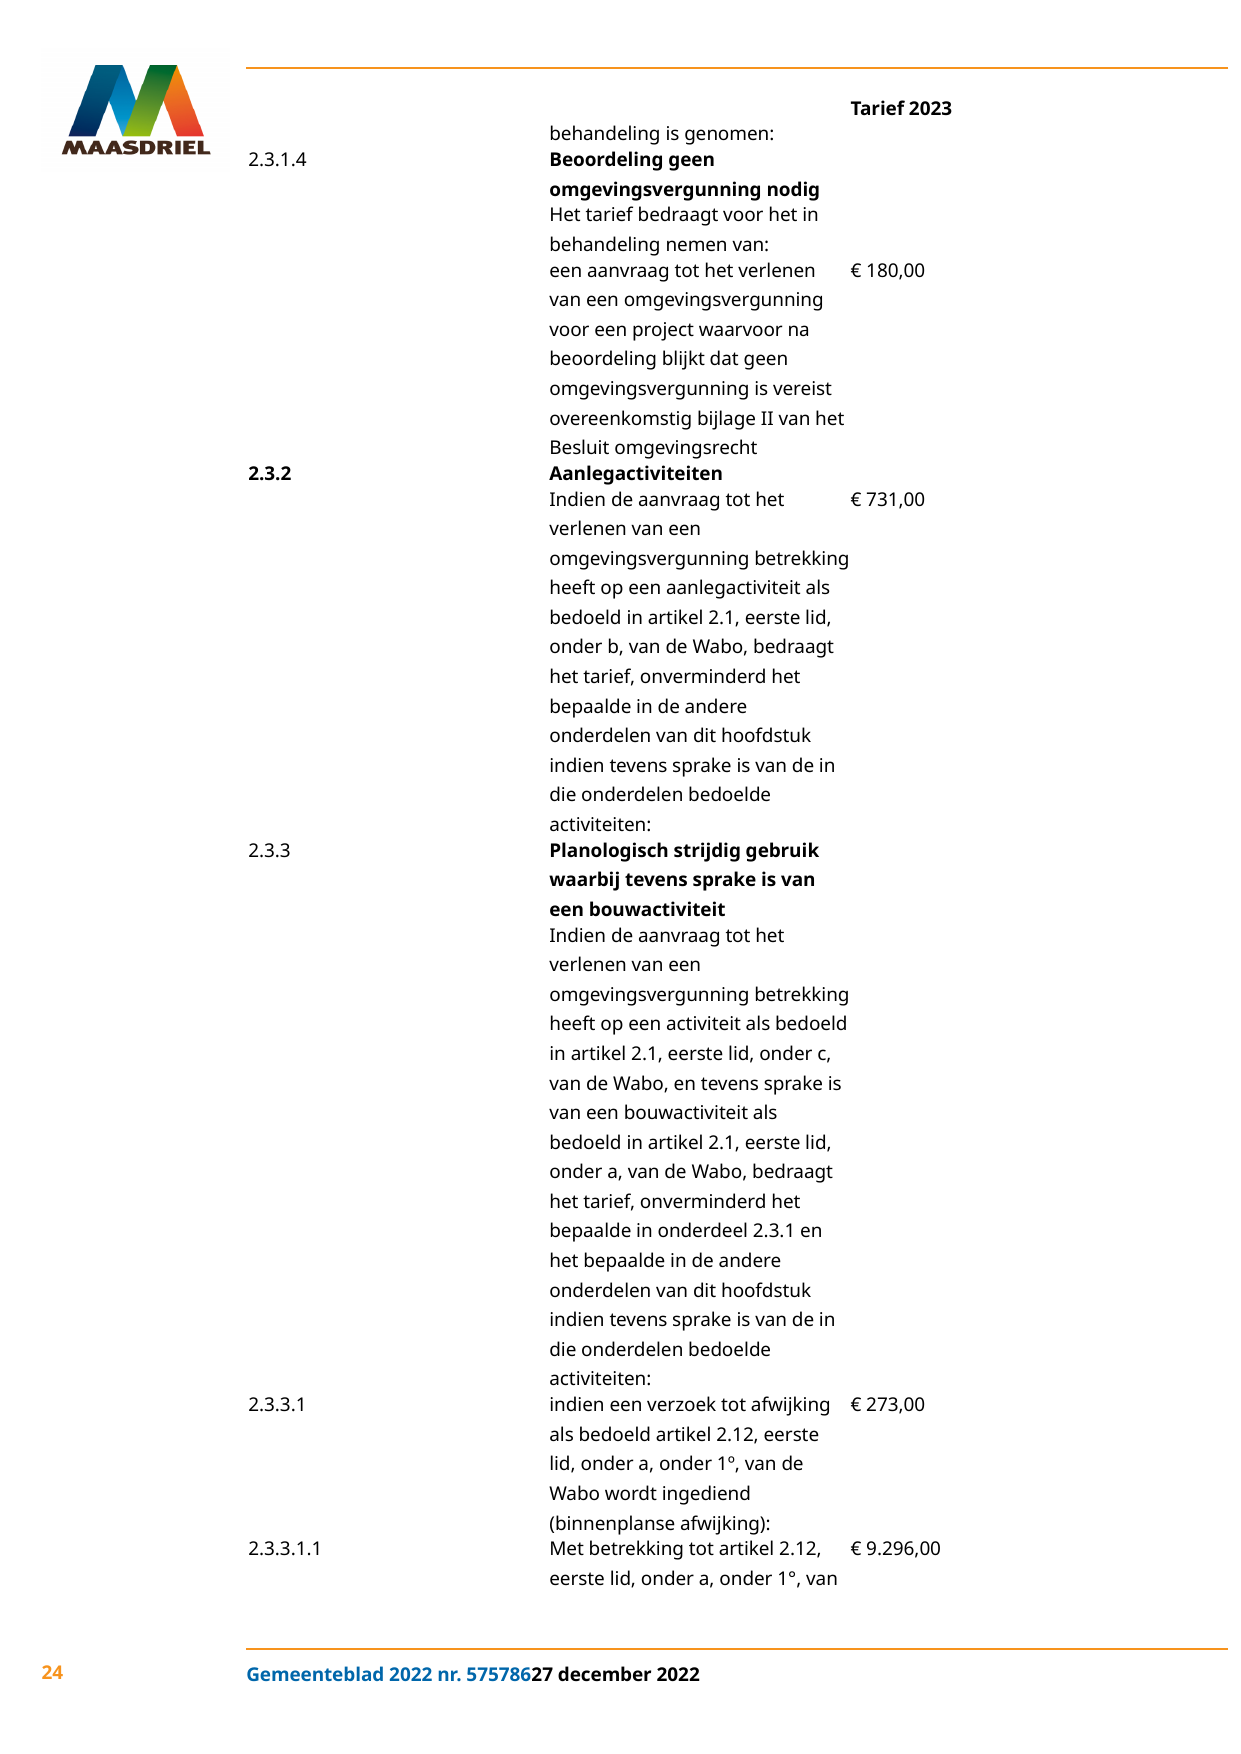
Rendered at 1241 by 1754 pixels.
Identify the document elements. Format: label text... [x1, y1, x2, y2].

table_cell Indien de aanvraag tot het verlenen van een omgevingsvergunning betrekking heeft op een aanlegactiviteit als bedoeld in artikel 2.1, eerste lid, onder b, van de Wabo, bedraagt het tarief, onverminderd het bepaalde in de andere onderdelen van dit hoofdstuk indien tevens sprake is van de in die onderdelen bedoelde activiteiten: [549, 486, 850, 837]
table_cell [248, 202, 549, 460]
table_cell 2.3.3.1 [248, 1391, 549, 1535]
table_cell [248, 922, 549, 1391]
table_cell [850, 146, 1152, 202]
table_cell Beoordeling geen omgevingsvergunning nodig [549, 146, 850, 202]
table_cell € 731,00 [850, 486, 1152, 837]
table_cell [850, 121, 1152, 146]
table_cell [850, 922, 1152, 1391]
table_cell Indien de aanvraag tot het verlenen van een omgevingsvergunning betrekking heeft op een activiteit als bedoeld in artikel 2.1, eerste lid, onder c, van de Wabo, en tevens sprake is van een bouwactiviteit als bedoeld in artikel 2.1, eerste lid, onder a, van de Wabo, bedraagt het tarief, onverminderd het bepaalde in onderdeel 2.3.1 en het bepaalde in de andere onderdelen van dit hoofdstuk indien tevens sprake is van de in die onderdelen bedoelde activiteiten: [549, 922, 850, 1391]
table_cell een aanvraag tot het verlenen van een omgevingsvergunning voor een project waarvoor na beoordeling blijkt dat geen omgevingsvergunning is vereist overeenkomstig bijlage II van het Besluit omgevingsrecht [549, 257, 850, 460]
table_header [248, 95, 549, 121]
table_header [549, 95, 850, 121]
table_cell 2.3.1.4 [248, 146, 549, 202]
table_cell Planologisch strijdig gebruik waarbij tevens sprake is van een bouwactiviteit [549, 837, 850, 922]
table_header Tarief 2023 [850, 95, 1152, 121]
table_cell [850, 202, 1152, 257]
table_cell € 273,00 [850, 1391, 1152, 1535]
table_cell [850, 460, 1152, 486]
table_cell Met betrekking tot artikel 2.12, eerste lid, onder a, onder 1°, van [549, 1535, 850, 1591]
table_cell [248, 486, 549, 837]
table_cell indien een verzoek tot afwijking als bedoeld artikel 2.12, eerste lid, onder a, onder 1º, van de Wabo wordt ingediend (binnenplanse afwijking): [549, 1391, 850, 1535]
table_cell € 9.296,00 [850, 1535, 1152, 1591]
table_cell behandeling is genomen: [549, 121, 850, 146]
table_cell [850, 837, 1152, 922]
table_cell 2.3.2 [248, 460, 549, 486]
picture [41, 47, 231, 172]
table_cell € 180,00 [850, 257, 1152, 460]
table_cell [248, 121, 549, 146]
table_cell 2.3.3 [248, 837, 549, 922]
table_cell 2.3.3.1.1 [248, 1535, 549, 1591]
table_cell Aanlegactiviteiten [549, 460, 850, 486]
table_cell Het tarief bedraagt voor het in behandeling nemen van: [549, 202, 850, 257]
